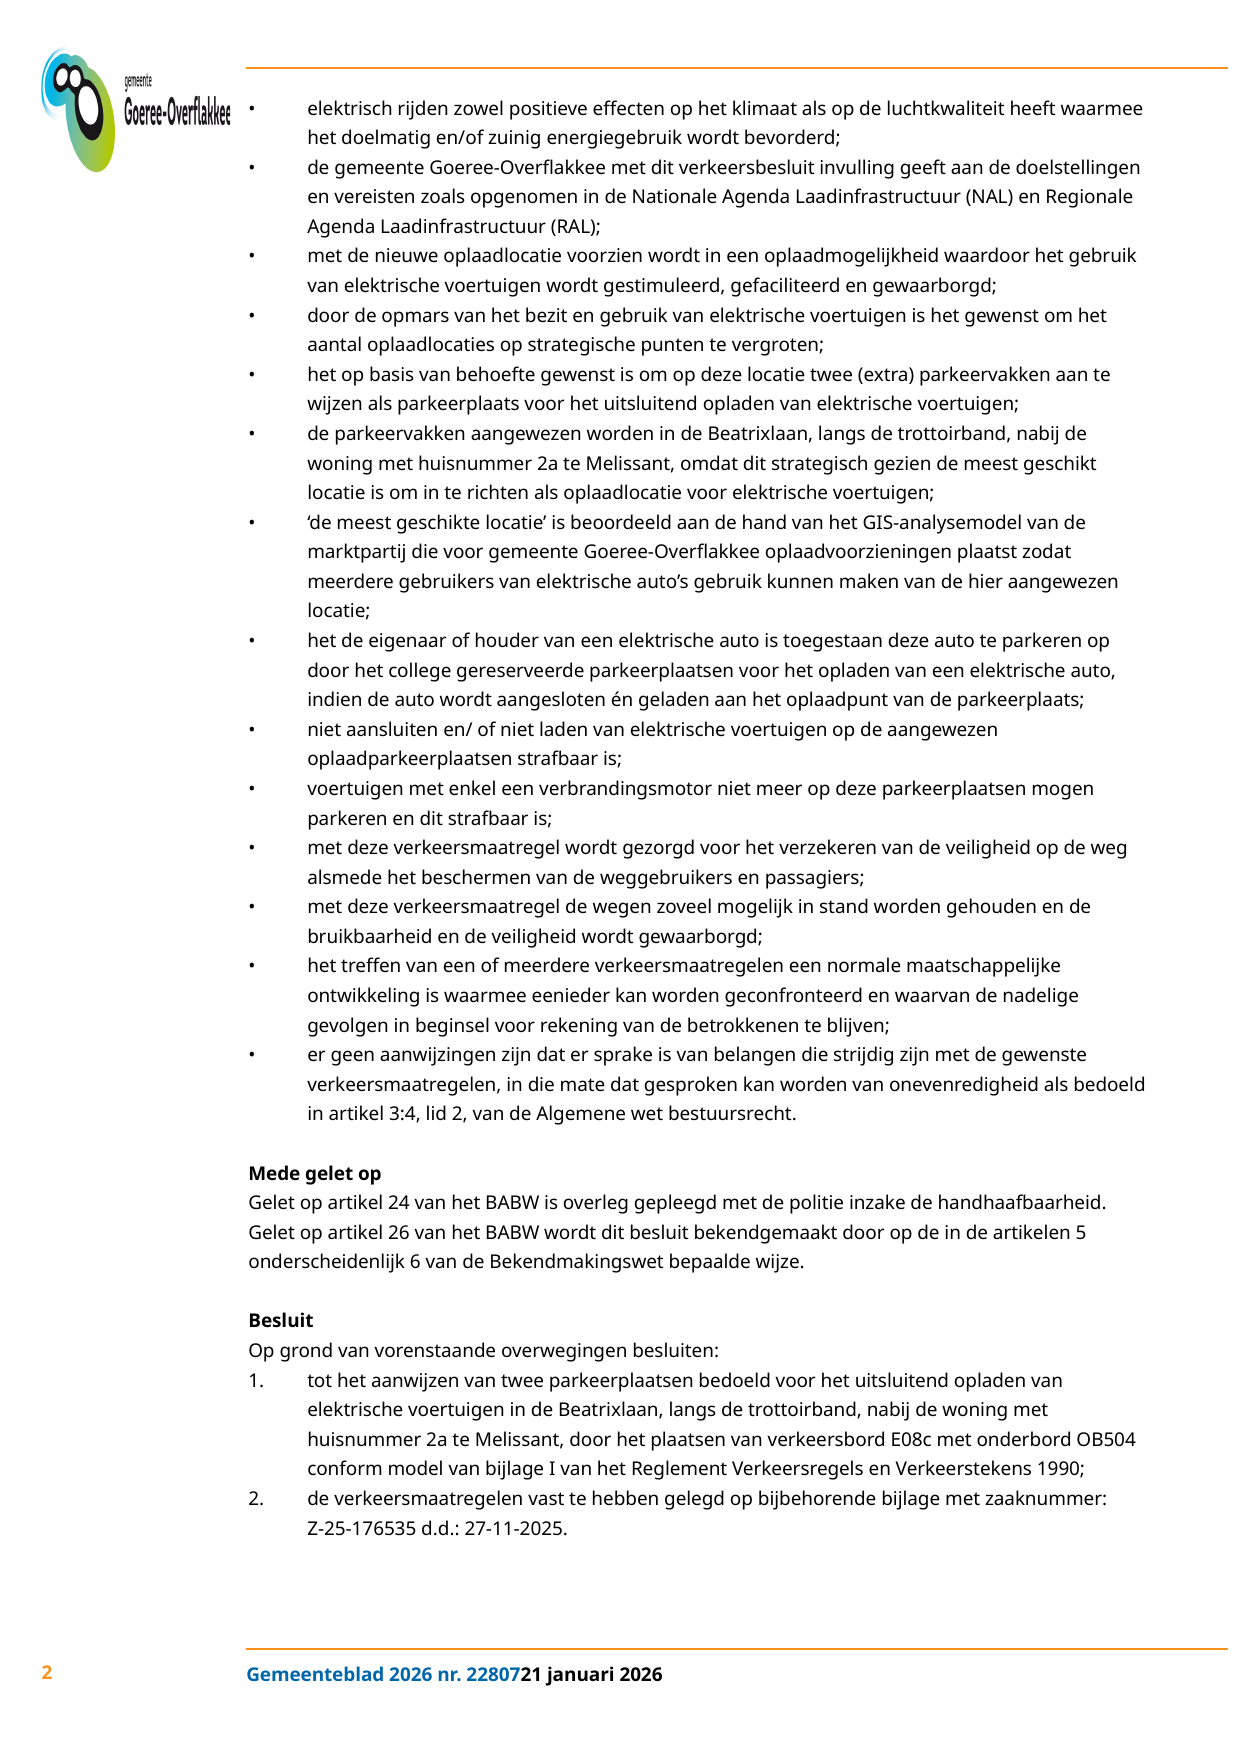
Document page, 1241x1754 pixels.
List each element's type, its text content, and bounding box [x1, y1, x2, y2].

list met deze verkeersmaatregel de wegen zoveel mogelijk in stand worden gehouden en de bruikbaarheid en de veiligheid wordt gewaarborgd; [248, 893, 1152, 949]
list het treffen van een of meerdere verkeersmaatregelen een normale maatschappelijke ontwikkeling is waarmee eenieder kan worden geconfronteerd en waarvan de nadelige gevolgen in beginsel voor rekening van de betrokkenen te blijven; [248, 953, 1152, 1038]
text Mede gelet op [248, 1160, 1152, 1186]
list tot het aanwijzen van twee parkeerplaatsen bedoeld voor het uitsluitend opladen van elektrische voertuigen in de Beatrixlaan, langs de trottoirband, nabij de woning met huisnummer 2a te Melissant, door het plaatsen van verkeersbord E08c met onderbord OB504 conform model van bijlage I van het Reglement Verkeersregels en Verkeerstekens 1990; [248, 1367, 1152, 1481]
list door de opmars van het bezit en gebruik van elektrische voertuigen is het gewenst om het aantal oplaadlocaties op strategische punten te vergroten; [248, 302, 1152, 357]
list met de nieuwe oplaadlocatie voorzien wordt in een oplaadmogelijkheid waardoor het gebruik van elektrische voertuigen wordt gestimuleerd, gefaciliteerd en gewaarborgd; [248, 243, 1152, 298]
list ‘de meest geschikte locatie’ is beoordeeld aan de hand van het GIS-analysemodel van de marktpartij die voor gemeente Goeree-Overflakkee oplaadvoorzieningen plaatst zodat meerdere gebruikers van elektrische auto’s gebruik kunnen maken van de hier aangewezen locatie; [248, 509, 1152, 623]
list de verkeersmaatregelen vast te hebben gelegd op bijbehorende bijlage met zaaknummer: [248, 1485, 1152, 1511]
list het de eigenaar of houder van een elektrische auto is toegestaan deze auto te parkeren op door het college gereserveerde parkeerplaatsen voor het opladen van een elektrische auto, indien de auto wordt aangesloten én geladen aan het oplaadpunt van de parkeerplaats; [248, 627, 1152, 712]
list elektrisch rijden zowel positieve effecten op het klimaat als op de luchtkwaliteit heeft waarmee het doelmatig en/of zuinig energiegebruik wordt bevorderd; [248, 95, 1152, 150]
list met deze verkeersmaatregel wordt gezorgd voor het verzekeren van de veiligheid op de weg alsmede het beschermen van de weggebruikers en passagiers; [248, 834, 1152, 890]
text Gelet op artikel 26 van het BABW wordt dit besluit bekendgemaakt door op de in de artikelen 5 onderscheidenlijk 6 van de Bekendmakingswet bepaalde wijze. [248, 1219, 1152, 1274]
list de parkeervakken aangewezen worden in de Beatrixlaan, langs de trottoirband, nabij de woning met huisnummer 2a te Melissant, omdat dit strategisch gezien de meest geschikt locatie is om in te richten als oplaadlocatie voor elektrische voertuigen; [248, 420, 1152, 505]
picture [41, 47, 231, 172]
list Z-25-176535 d.d.: 27-11-2025. [248, 1515, 1152, 1541]
list voertuigen met enkel een verbrandingsmotor niet meer op deze parkeerplaatsen mogen parkeren en dit strafbaar is; [248, 775, 1152, 831]
text Op grond van vorenstaande overwegingen besluiten: [248, 1337, 1152, 1363]
list de gemeente Goeree-Overflakkee met dit verkeersbesluit invulling geeft aan de doelstellingen en vereisten zoals opgenomen in de Nationale Agenda Laadinfrastructuur (NAL) en Regionale Agenda Laadinfrastructuur (RAL); [248, 154, 1152, 239]
text Besluit [248, 1308, 1152, 1333]
text Gelet op artikel 24 van het BABW is overleg gepleegd met de politie inzake de handhaafbaarheid. [248, 1189, 1152, 1215]
list niet aansluiten en/ of niet laden van elektrische voertuigen op de aangewezen oplaadparkeerplaatsen strafbaar is; [248, 716, 1152, 771]
list het op basis van behoefte gewenst is om op deze locatie twee (extra) parkeervakken aan te wijzen als parkeerplaats voor het uitsluitend opladen van elektrische voertuigen; [248, 361, 1152, 416]
list er geen aanwijzingen zijn dat er sprake is van belangen die strijdig zijn met de gewenste verkeersmaatregelen, in die mate dat gesproken kan worden van onevenredigheid als bedoeld in artikel 3:4, lid 2, van de Algemene wet bestuursrecht. [248, 1041, 1152, 1126]
